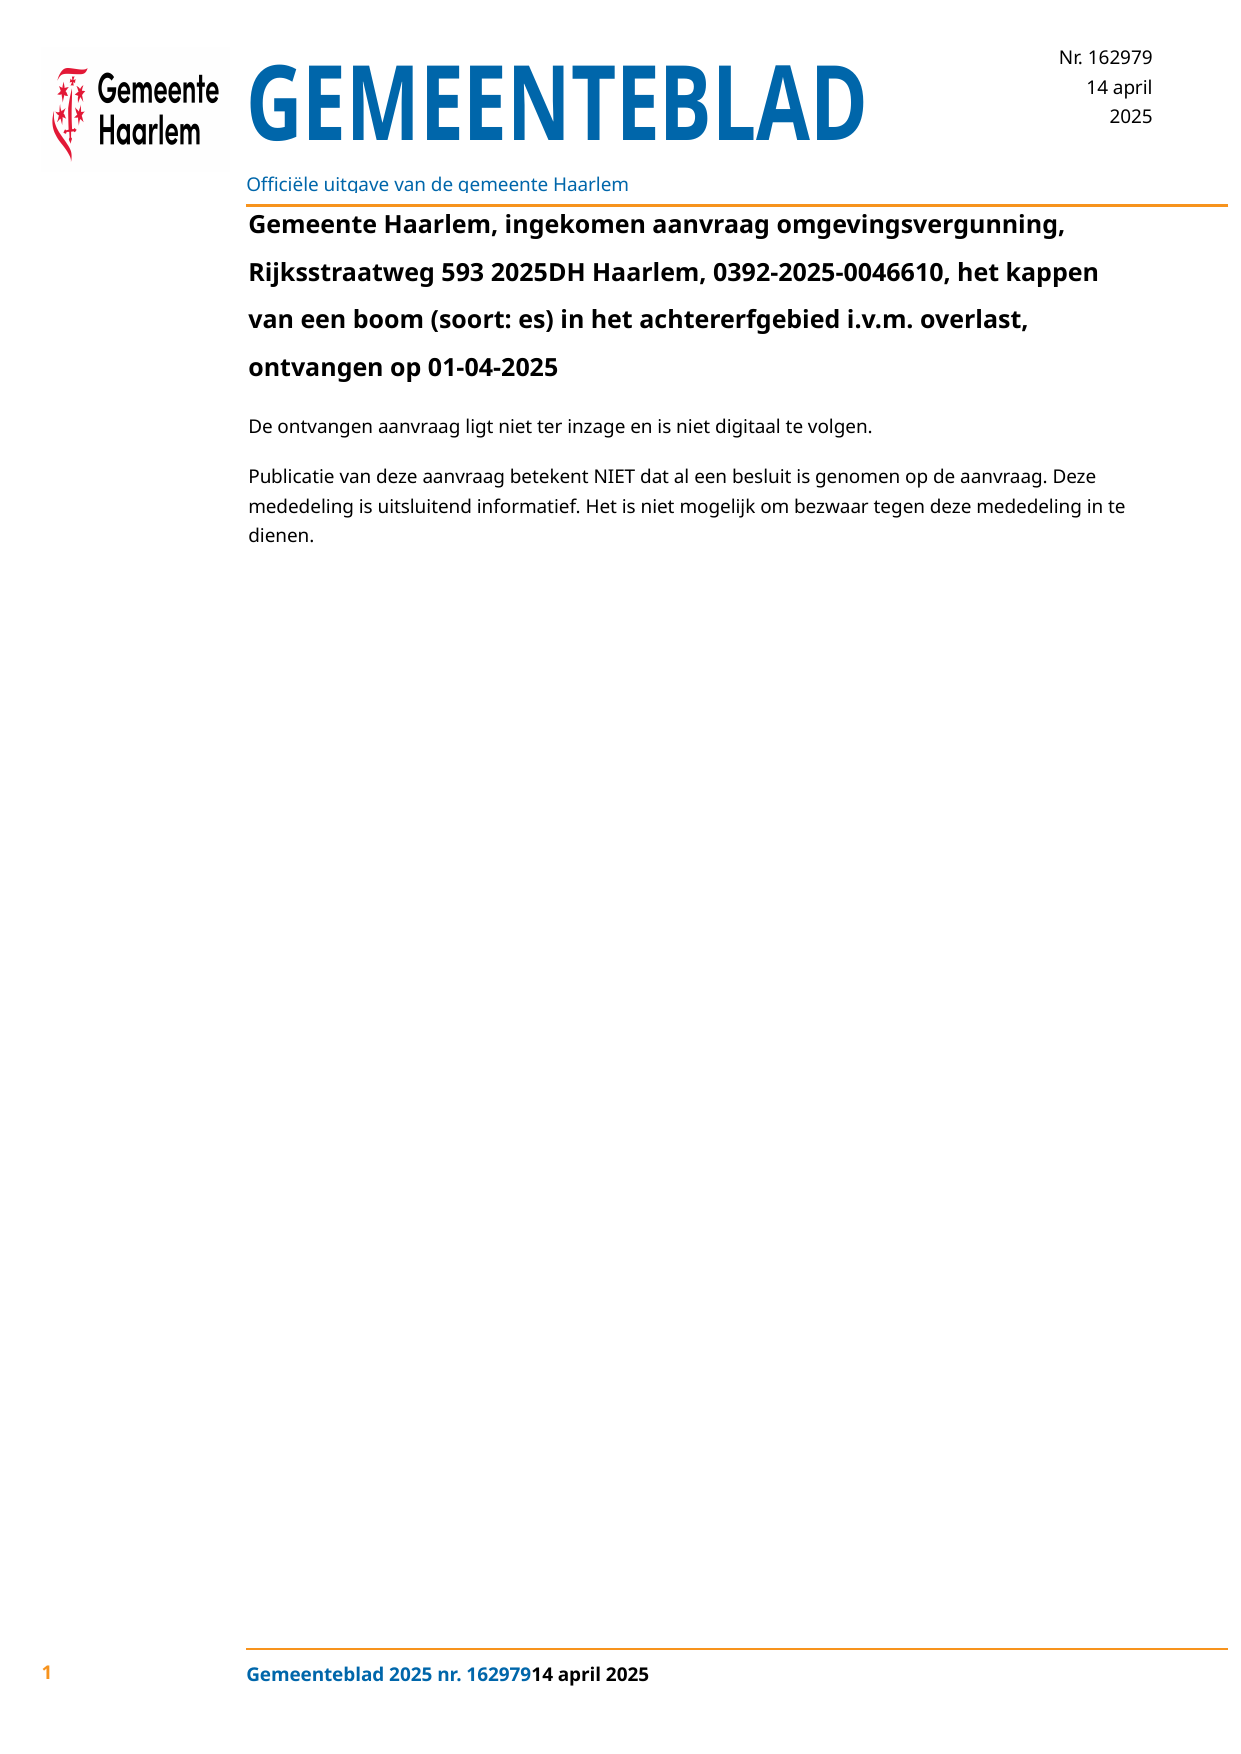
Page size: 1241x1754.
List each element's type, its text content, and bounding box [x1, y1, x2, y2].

picture [41, 47, 231, 172]
text Gemeente Haarlem, ingekomen aanvraag omgevingsvergunning, Rijksstraatweg 593 2025DH Haarlem, 0392-2025-0046610, het kappen van een boom (soort: es) in het achtererfgebied i.v.m. overlast, ontvangen op 01-04-2025 [248, 207, 1152, 384]
text Publicatie van deze aanvraag betekent NIET dat al een besluit is genomen op de aanvraag. Deze mededeling is uitsluitend informatief. Het is niet mogelijk om bezwaar tegen deze mededeling in te dienen. [248, 463, 1152, 548]
text De ontvangen aanvraag ligt niet ter inzage en is niet digitaal te volgen. [248, 413, 1152, 439]
